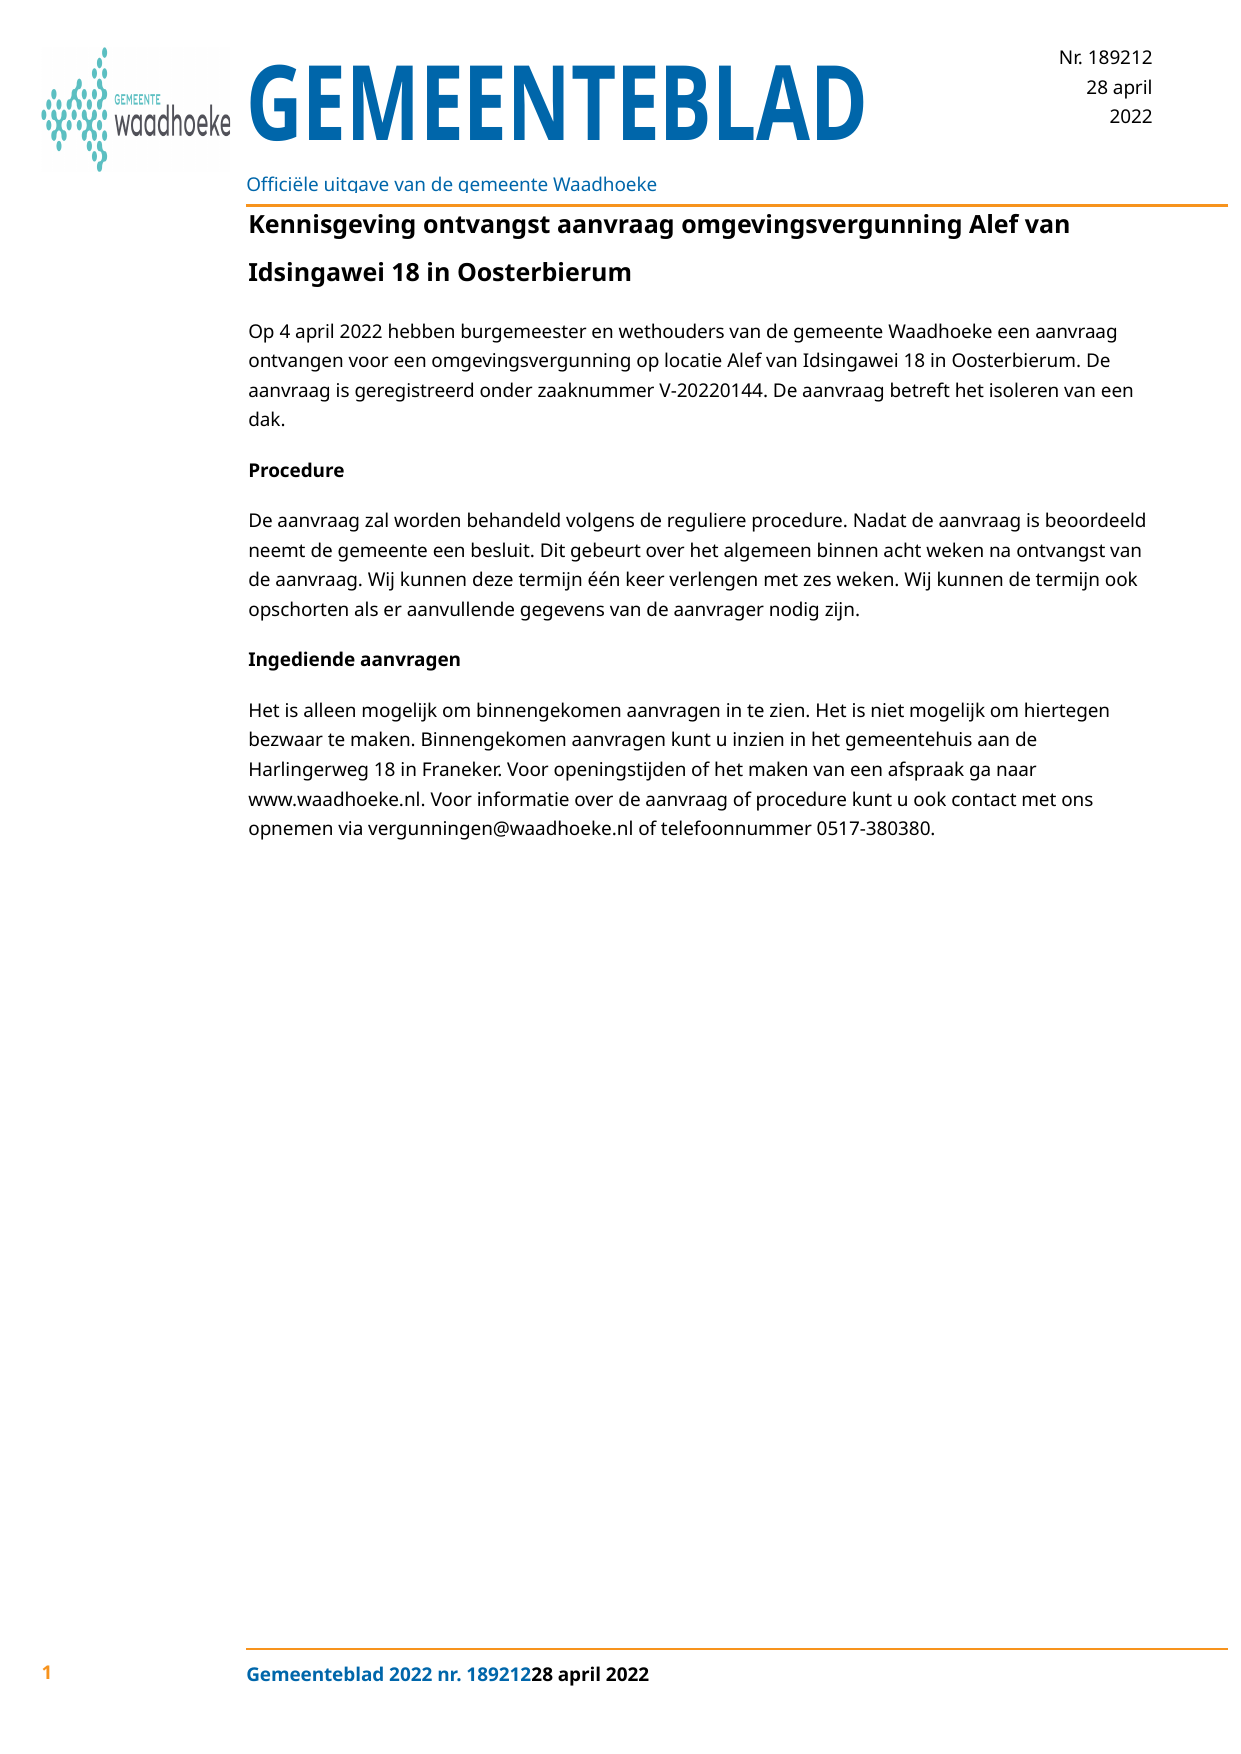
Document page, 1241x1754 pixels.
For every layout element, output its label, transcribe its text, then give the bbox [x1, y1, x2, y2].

text Ingediende aanvragen [248, 647, 1152, 672]
text Kennisgeving ontvangst aanvraag omgevingsvergunning Alef van Idsingawei 18 in Oosterbierum [248, 207, 1152, 288]
text Het is alleen mogelijk om binnengekomen aanvragen in te zien. Het is niet mogelijk om hiertegen bezwaar te maken. Binnengekomen aanvragen kunt u inzien in het gemeentehuis aan de Harlingerweg 18 in Franeker. Voor openingstijden of het maken van een afspraak ga naar www.waadhoeke.nl. Voor informatie over de aanvraag of procedure kunt u ook contact met ons opnemen via vergunningen@waadhoeke.nl of telefoonnummer 0517-380380. [248, 697, 1152, 841]
text Op 4 april 2022 hebben burgemeester en wethouders van de gemeente Waadhoeke een aanvraag ontvangen voor een omgevingsvergunning op locatie Alef van Idsingawei 18 in Oosterbierum. De aanvraag is geregistreerd onder zaaknummer V-20220144. De aanvraag betreft het isoleren van een dak. [248, 318, 1152, 432]
text Procedure [248, 457, 1152, 483]
text De aanvraag zal worden behandeld volgens de reguliere procedure. Nadat de aanvraag is beoordeeld neemt de gemeente een besluit. Dit gebeurt over het algemeen binnen acht weken na ontvangst van de aanvraag. Wij kunnen deze termijn één keer verlengen met zes weken. Wij kunnen de termijn ook opschorten als er aanvullende gegevens van de aanvrager nodig zijn. [248, 507, 1152, 622]
picture [41, 47, 231, 172]
